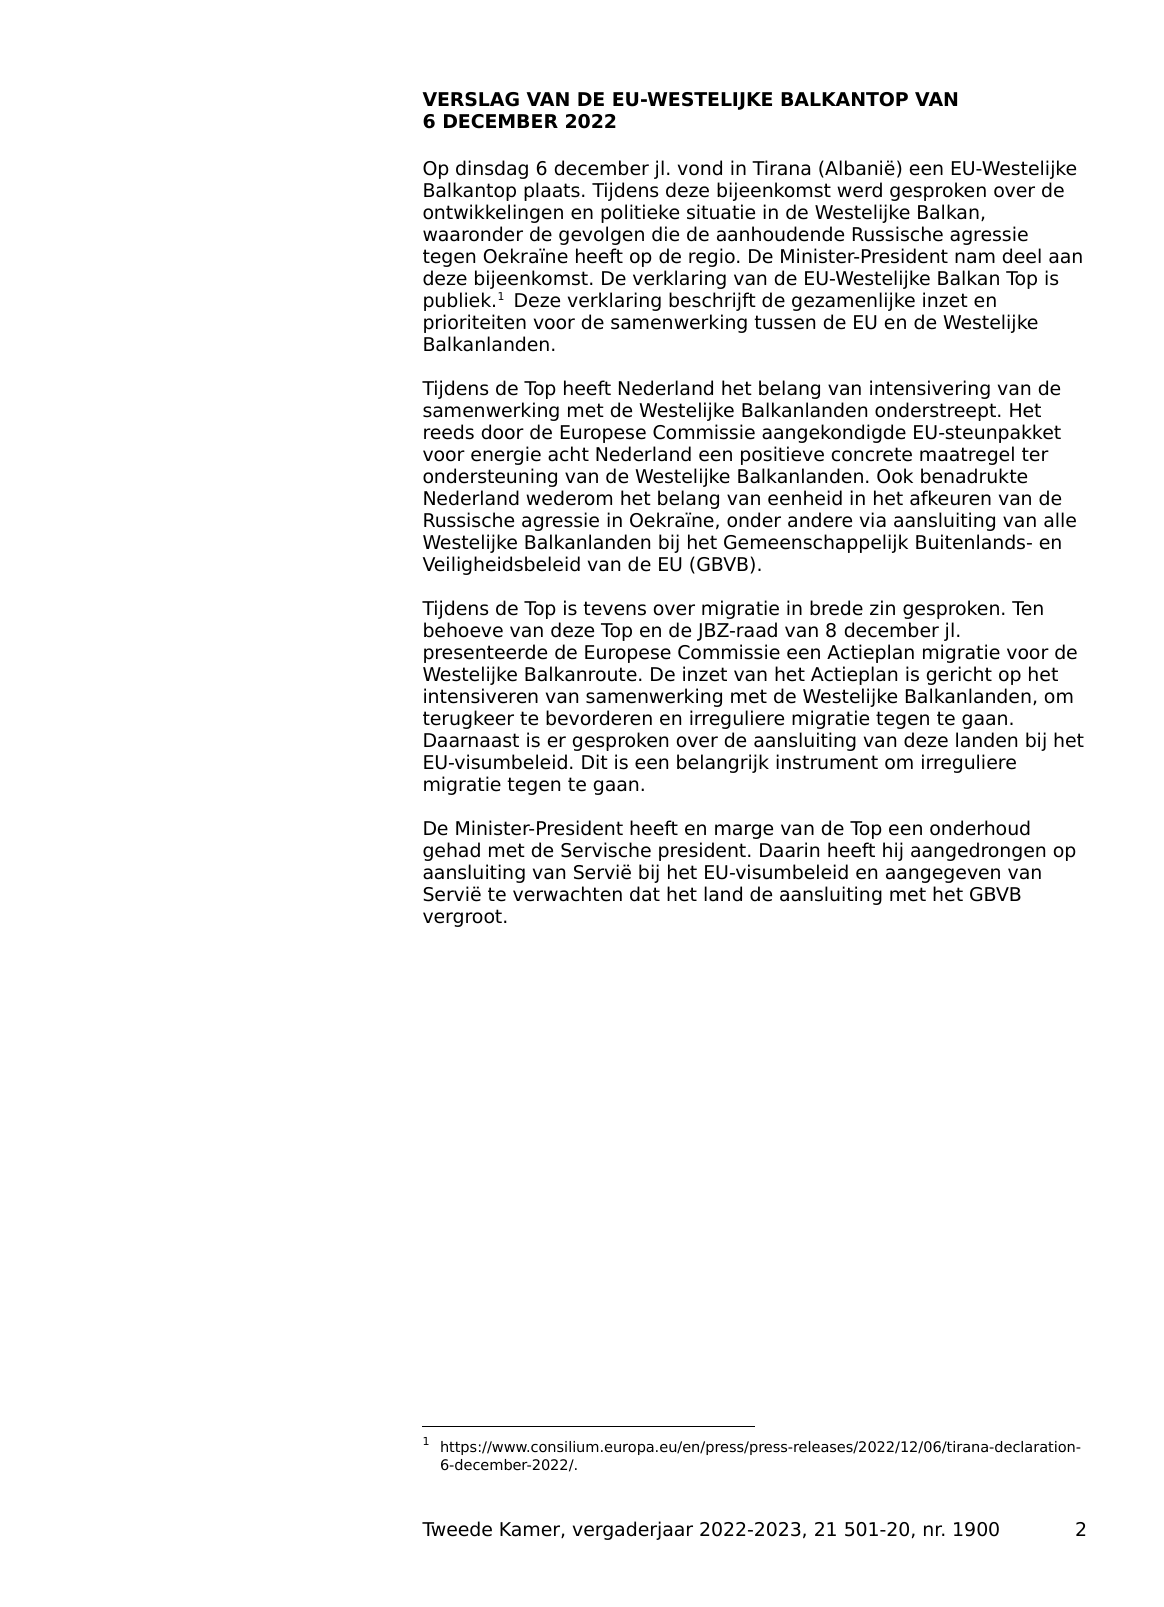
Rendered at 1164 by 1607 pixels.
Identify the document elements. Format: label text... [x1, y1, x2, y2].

text Op dinsdag 6 december jl. vond in Tirana (Albanië) een EU-Westelijke Balkantop plaats. Tijdens deze bijeenkomst werd gesproken over de ontwikkelingen en politieke situatie in de Westelijke Balkan, waaronder de gevolgen die de aanhoudende Russische agressie tegen Oekraïne heeft op de regio. De Minister-President nam deel aan deze bijeenkomst. De verklaring van de EU-Westelijke Balkan Top is publiek. Deze verklaring beschrijft de gezamenlijke inzet en prioriteiten voor de samenwerking tussen de EU en de Westelijke Balkanlanden. [422, 158, 1087, 356]
subtitle VERSLAG VAN DE EU-WESTELIJKE BALKANTOP VAN 6 DECEMBER 2022 [422, 89, 1087, 133]
text Tijdens de Top is tevens over migratie in brede zin gesproken. Ten behoeve van deze Top en de JBZ-raad van 8 december jl. presenteerde de Europese Commissie een Actieplan migratie voor de Westelijke Balkanroute. De inzet van het Actieplan is gericht op het intensiveren van samenwerking met de Westelijke Balkanlanden, om terugkeer te bevorderen en irreguliere migratie tegen te gaan. Daarnaast is er gesproken over de aansluiting van deze landen bij het EU-visumbeleid. Dit is een belangrijk instrument om irreguliere migratie tegen te gaan. [422, 598, 1087, 796]
text Tijdens de Top heeft Nederland het belang van intensivering van de samenwerking met de Westelijke Balkanlanden onderstreept. Het reeds door de Europese Commissie aangekondigde EU-steunpakket voor energie acht Nederland een positieve concrete maatregel ter ondersteuning van de Westelijke Balkanlanden. Ook benadrukte Nederland wederom het belang van eenheid in het afkeuren van de Russische agressie in Oekraïne, onder andere via aansluiting van alle Westelijke Balkanlanden bij het Gemeenschappelijk Buitenlands- en Veiligheidsbeleid van de EU (GBVB). [422, 378, 1087, 576]
text https://www.consilium.europa.eu/en/press/press-releases/2022/12/06/tirana-declaration-6-december-2022/. [422, 1435, 1087, 1474]
text De Minister-President heeft en marge van de Top een onderhoud gehad met de Servische president. Daarin heeft hij aangedrongen op aansluiting van Servië bij het EU-visumbeleid en aangegeven van Servië te verwachten dat het land de aansluiting met het GBVB vergroot. [422, 818, 1087, 928]
